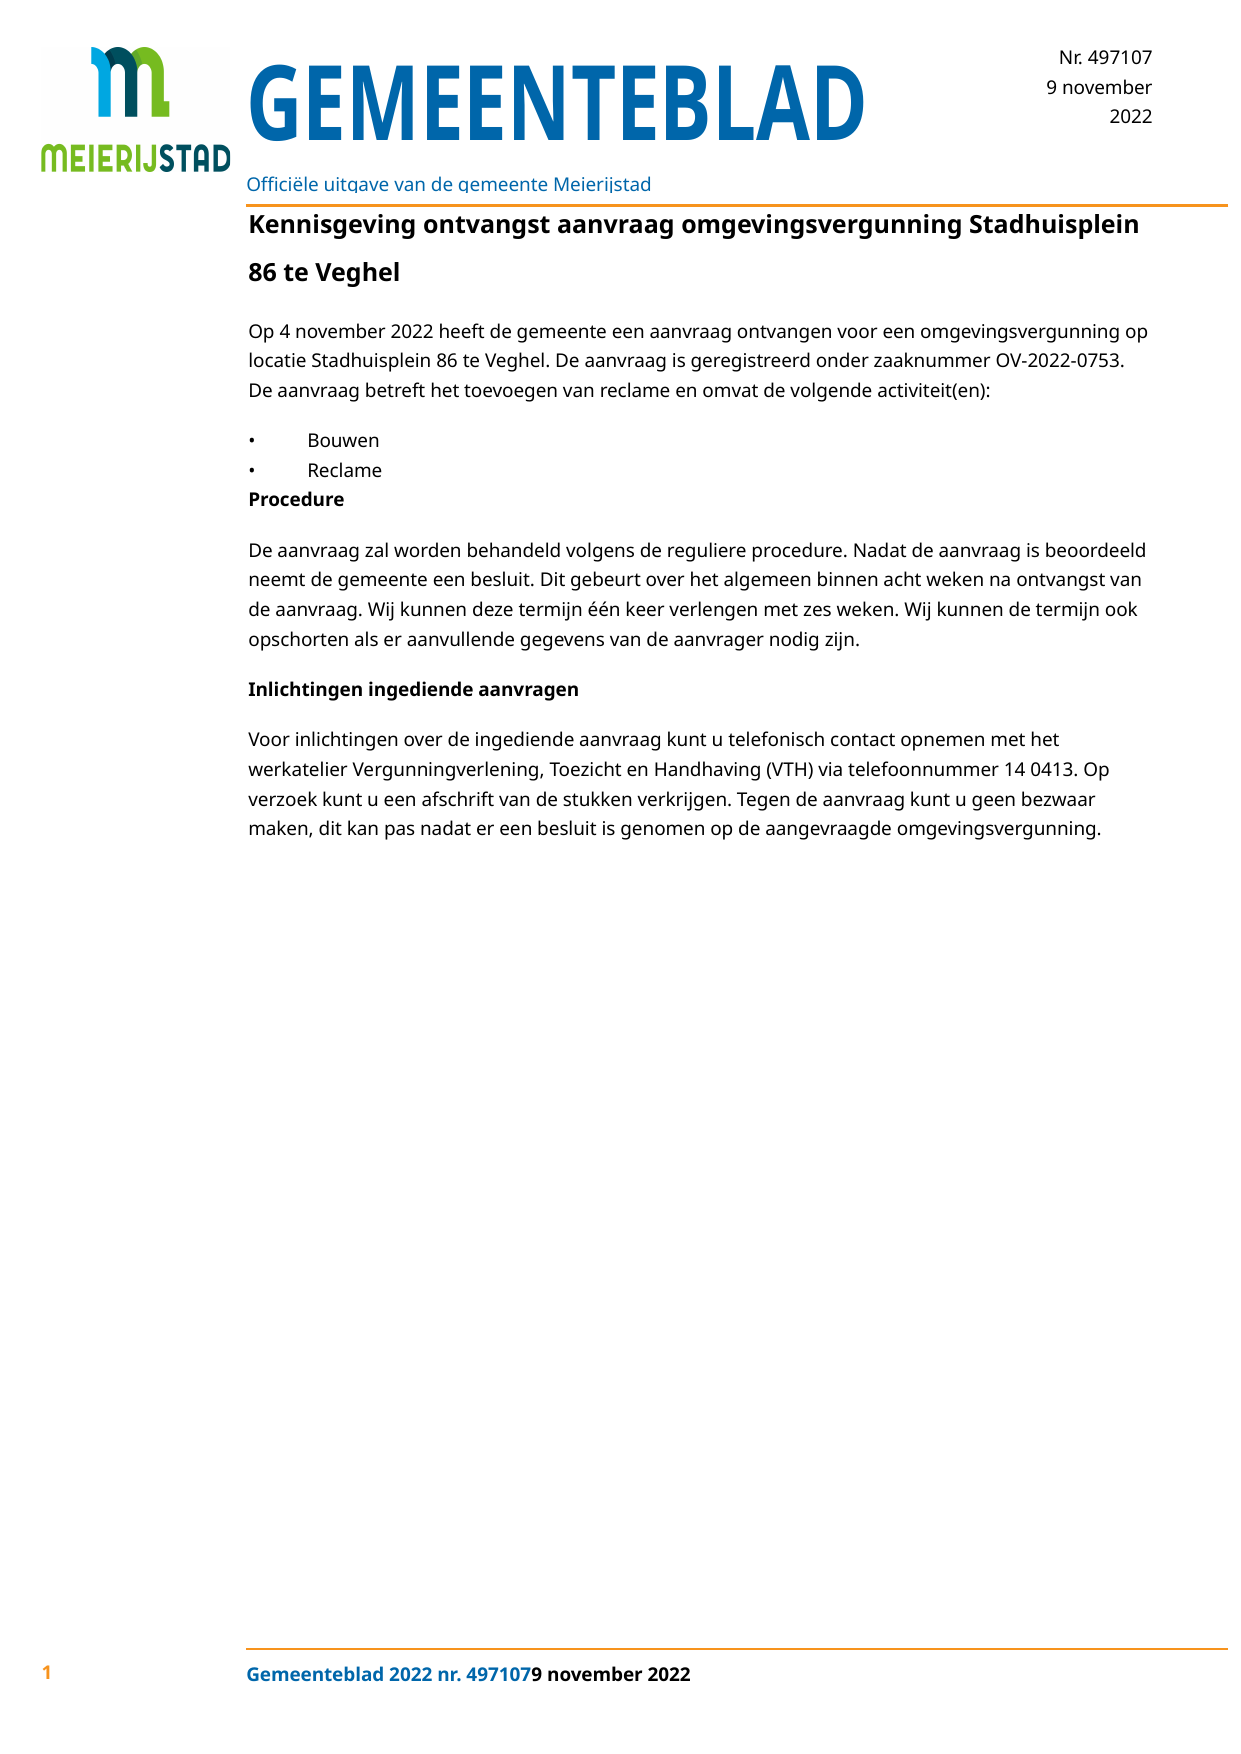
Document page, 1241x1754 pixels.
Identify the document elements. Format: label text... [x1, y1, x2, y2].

text De aanvraag zal worden behandeld volgens de reguliere procedure. Nadat de aanvraag is beoordeeld neemt de gemeente een besluit. Dit gebeurt over het algemeen binnen acht weken na ontvangst van de aanvraag. Wij kunnen deze termijn één keer verlengen met zes weken. Wij kunnen de termijn ook opschorten als er aanvullende gegevens van de aanvrager nodig zijn. [248, 537, 1152, 652]
text Kennisgeving ontvangst aanvraag omgevingsvergunning Stadhuisplein 86 te Veghel [248, 207, 1152, 288]
text Op 4 november 2022 heeft de gemeente een aanvraag ontvangen voor een omgevingsvergunning op locatie Stadhuisplein 86 te Veghel. De aanvraag is geregistreerd onder zaaknummer OV-2022-0753. De aanvraag betreft het toevoegen van reclame en omvat de volgende activiteit(en): [248, 318, 1152, 403]
text Voor inlichtingen over de ingediende aanvraag kunt u telefonisch contact opnemen met het werkatelier Vergunningverlening, Toezicht en Handhaving (VTH) via telefoonnummer 14 0413. Op verzoek kunt u een afschrift van de stukken verkrijgen. Tegen de aanvraag kunt u geen bezwaar maken, dit kan pas nadat er een besluit is genomen op de aangevraagde omgevingsvergunning. [248, 727, 1152, 841]
text Inlichtingen ingediende aanvragen [248, 676, 1152, 702]
list Reclame [248, 457, 1152, 483]
picture [41, 47, 231, 172]
text Procedure [248, 487, 1152, 512]
list Bouwen [248, 427, 1152, 453]
